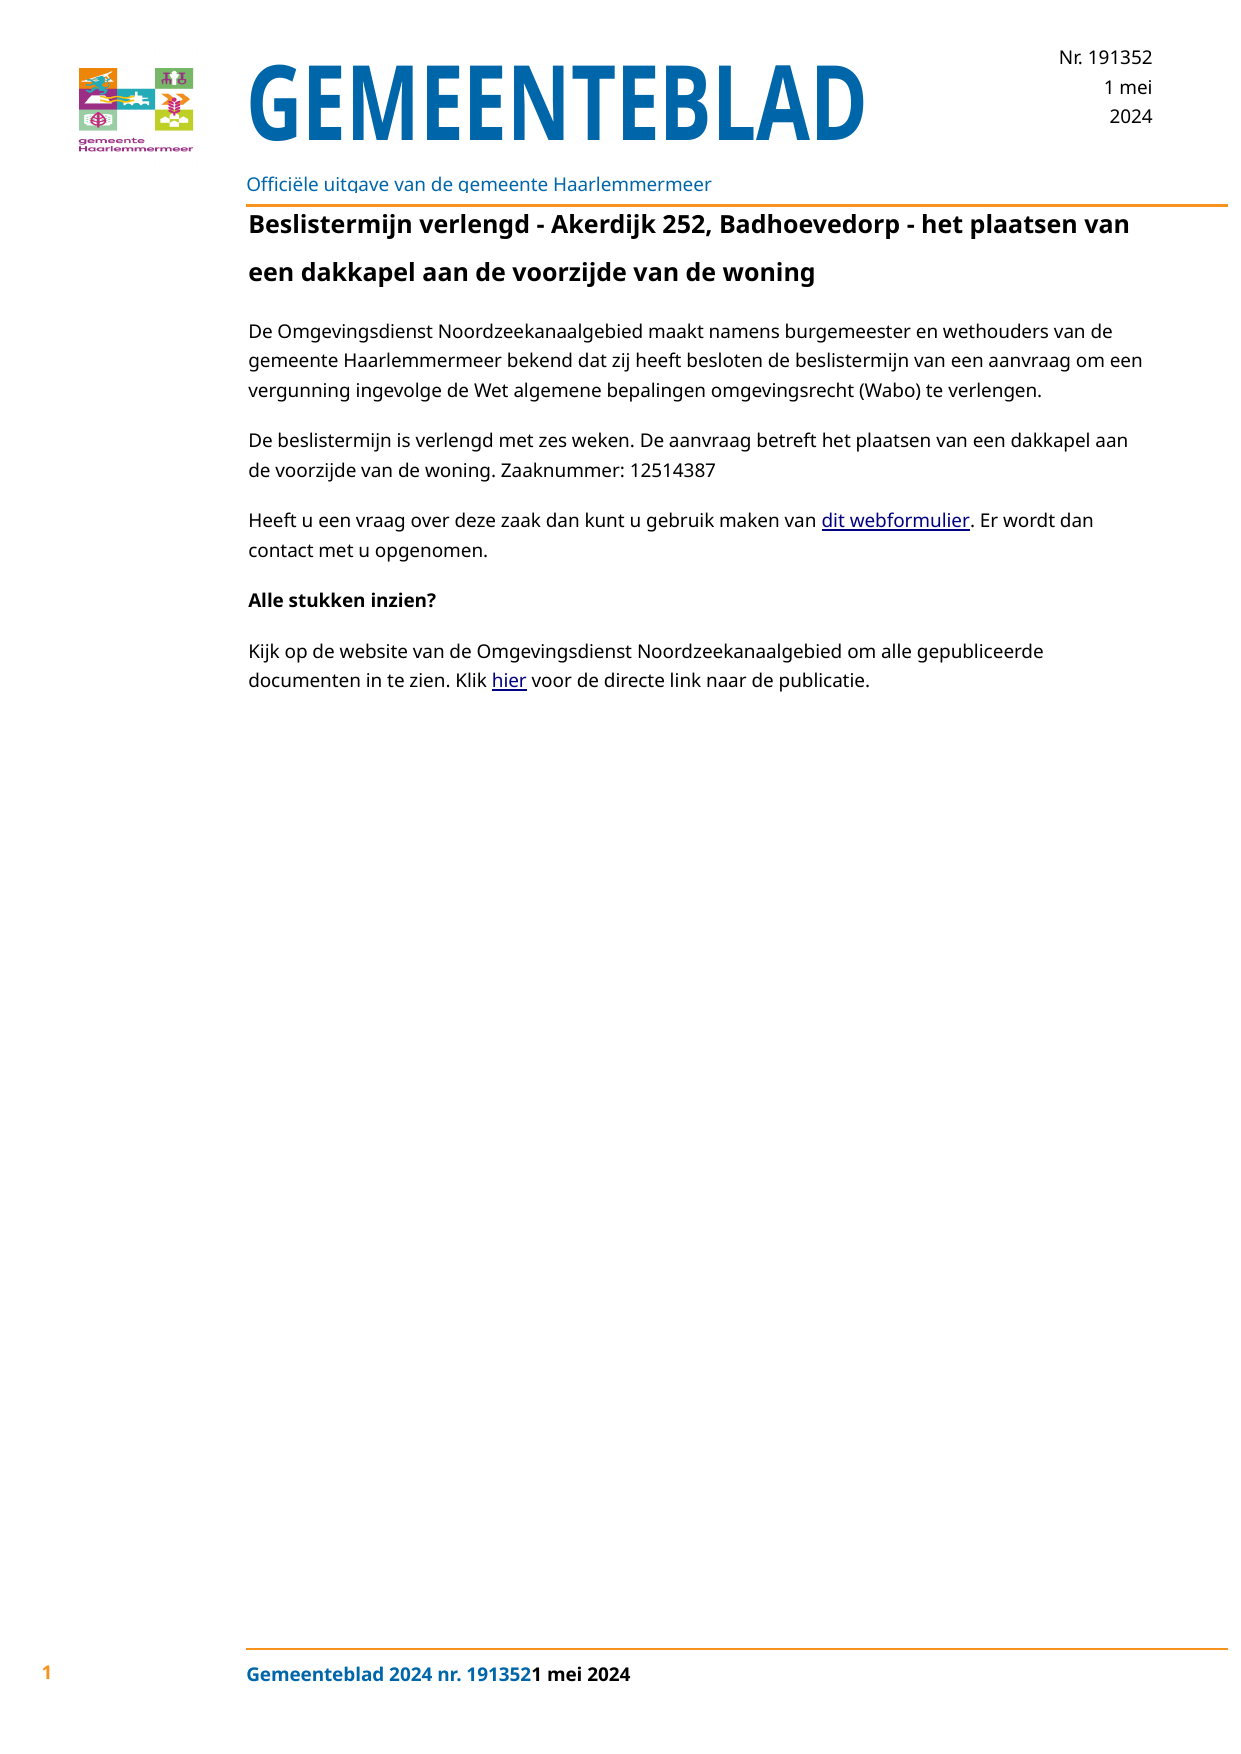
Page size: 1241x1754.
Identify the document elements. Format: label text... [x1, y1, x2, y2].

text De beslistermijn is verlengd met zes weken. De aanvraag betreft het plaatsen van een dakkapel aan de voorzijde van de woning. Zaaknummer: 12514387 [248, 427, 1152, 483]
text De Omgevingsdienst Noordzeekanaalgebied maakt namens burgemeester en wethouders van de gemeente Haarlemmermeer bekend dat zij heeft besloten de beslistermijn van een aanvraag om een vergunning ingevolge de Wet algemene bepalingen omgevingsrecht (Wabo) te verlengen. [248, 318, 1152, 403]
text Kijk op de website van de Omgevingsdienst Noordzeekanaalgebied om alle gepubliceerde documenten in te zien. Klik hier voor de directe link naar de publicatie. [248, 638, 1152, 693]
text Heeft u een vraag over deze zaak dan kunt u gebruik maken van dit webformulier. Er wordt dan contact met u opgenomen. [248, 507, 1152, 563]
picture [41, 47, 231, 172]
text Beslistermijn verlengd - Akerdijk 252, Badhoevedorp - het plaatsen van een dakkapel aan de voorzijde van de woning [248, 207, 1152, 288]
text Alle stukken inzien? [248, 587, 1152, 613]
